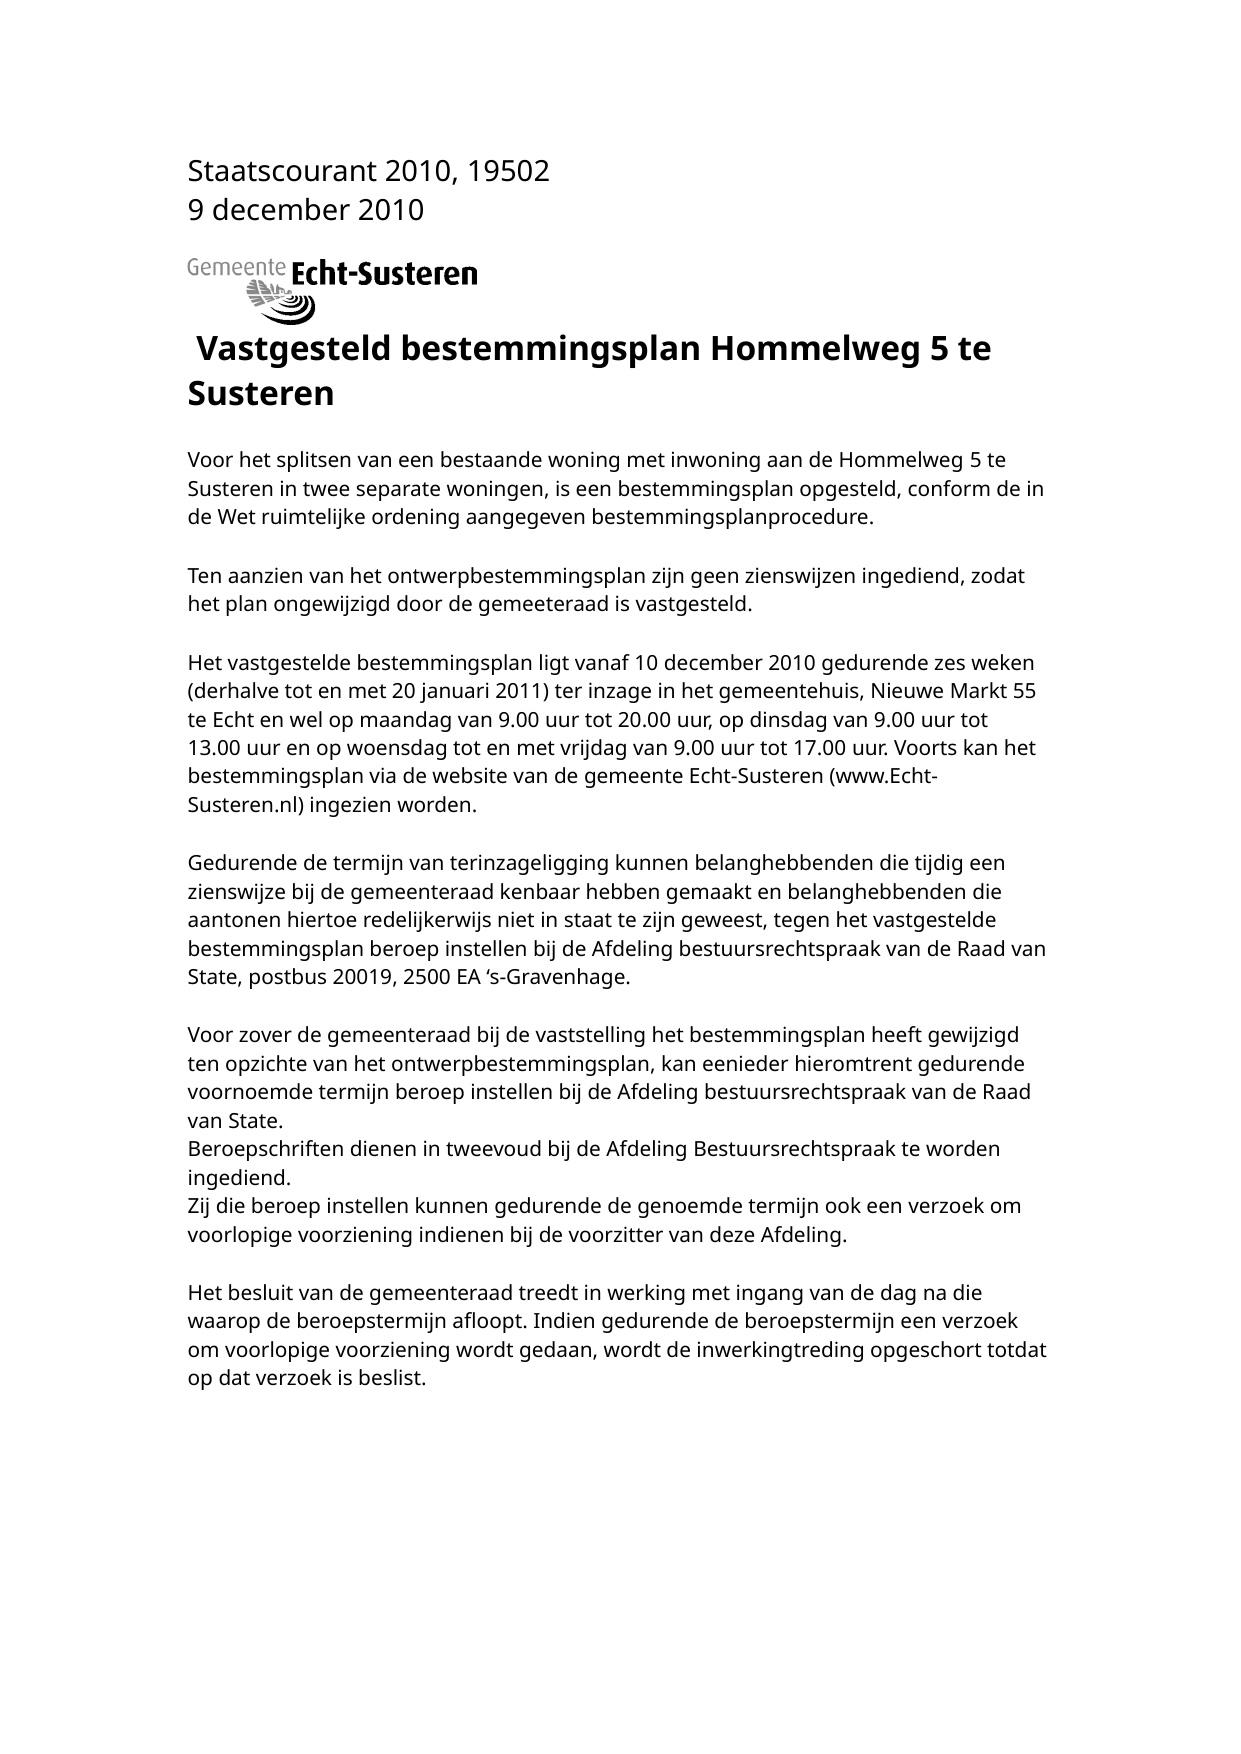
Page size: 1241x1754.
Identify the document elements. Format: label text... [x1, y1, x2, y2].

text Het vastgestelde bestemmingsplan ligt vanaf 10 december 2010 gedurende zes weken (derhalve tot en met 20 januari 2011) ter inzage in het gemeentehuis, Nieuwe Markt 55 te Echt en wel op maandag van 9.00 uur tot 20.00 uur, op dinsdag van 9.00 uur tot 13.00 uur en op woensdag tot en met vrijdag van 9.00 uur tot 17.00 uur. Voorts kan het bestemmingsplan via de website van de gemeente Echt-Susteren (www.Echt-Susteren.nl) ingezien worden. [187, 648, 1053, 818]
picture [187, 258, 477, 325]
text Het besluit van de gemeenteraad treedt in werking met ingang van de dag na die waarop de beroepstermijn afloopt. Indien gedurende de beroepstermijn een verzoek om voorlopige voorziening wordt gedaan, wordt de inwerkingtreding opgeschort totdat op dat verzoek is beslist. [187, 1278, 1053, 1392]
subtitle Vastgesteld bestemmingsplan Hommelweg 5 te Susteren [187, 271, 1053, 416]
text Staatscourant 2010, 19502 [187, 150, 1053, 190]
text Gedurende de termijn van terinzageligging kunnen belanghebbenden die tijdig een zienswijze bij de gemeenteraad kenbaar hebben gemaakt en belanghebbenden die aantonen hiertoe redelijkerwijs niet in staat te zijn geweest, tegen het vastgestelde bestemmingsplan beroep instellen bij de Afdeling bestuursrechtspraak van de Raad van State, postbus 20019, 2500 EA ‘s-Gravenhage. [187, 848, 1053, 991]
text 9 december 2010 [187, 190, 1053, 229]
text Voor zover de gemeenteraad bij de vaststelling het bestemmingsplan heeft gewijzigd ten opzichte van het ontwerpbestemmingsplan, kan eenieder hieromtrent gedurende voornoemde termijn beroep instellen bij de Afdeling bestuursrechtspraak van de Raad van State. [187, 1021, 1053, 1134]
text Voor het splitsen van een bestaande woning met inwoning aan de Hommelweg 5 te Susteren in twee separate woningen, is een bestemmingsplan opgesteld, conform de in de Wet ruimtelijke ordening aangegeven bestemmingsplanprocedure. [187, 446, 1053, 531]
text Ten aanzien van het ontwerpbestemmingsplan zijn geen zienswijzen ingediend, zodat het plan ongewijzigd door de gemeeteraad is vastgesteld. [187, 561, 1053, 618]
text Zij die beroep instellen kunnen gedurende de genoemde termijn ook een verzoek om voorlopige voorziening indienen bij de voorzitter van deze Afdeling. [187, 1191, 1053, 1248]
text Beroepschriften dienen in tweevoud bij de Afdeling Bestuursrechtspraak te worden ingediend. [187, 1134, 1053, 1191]
